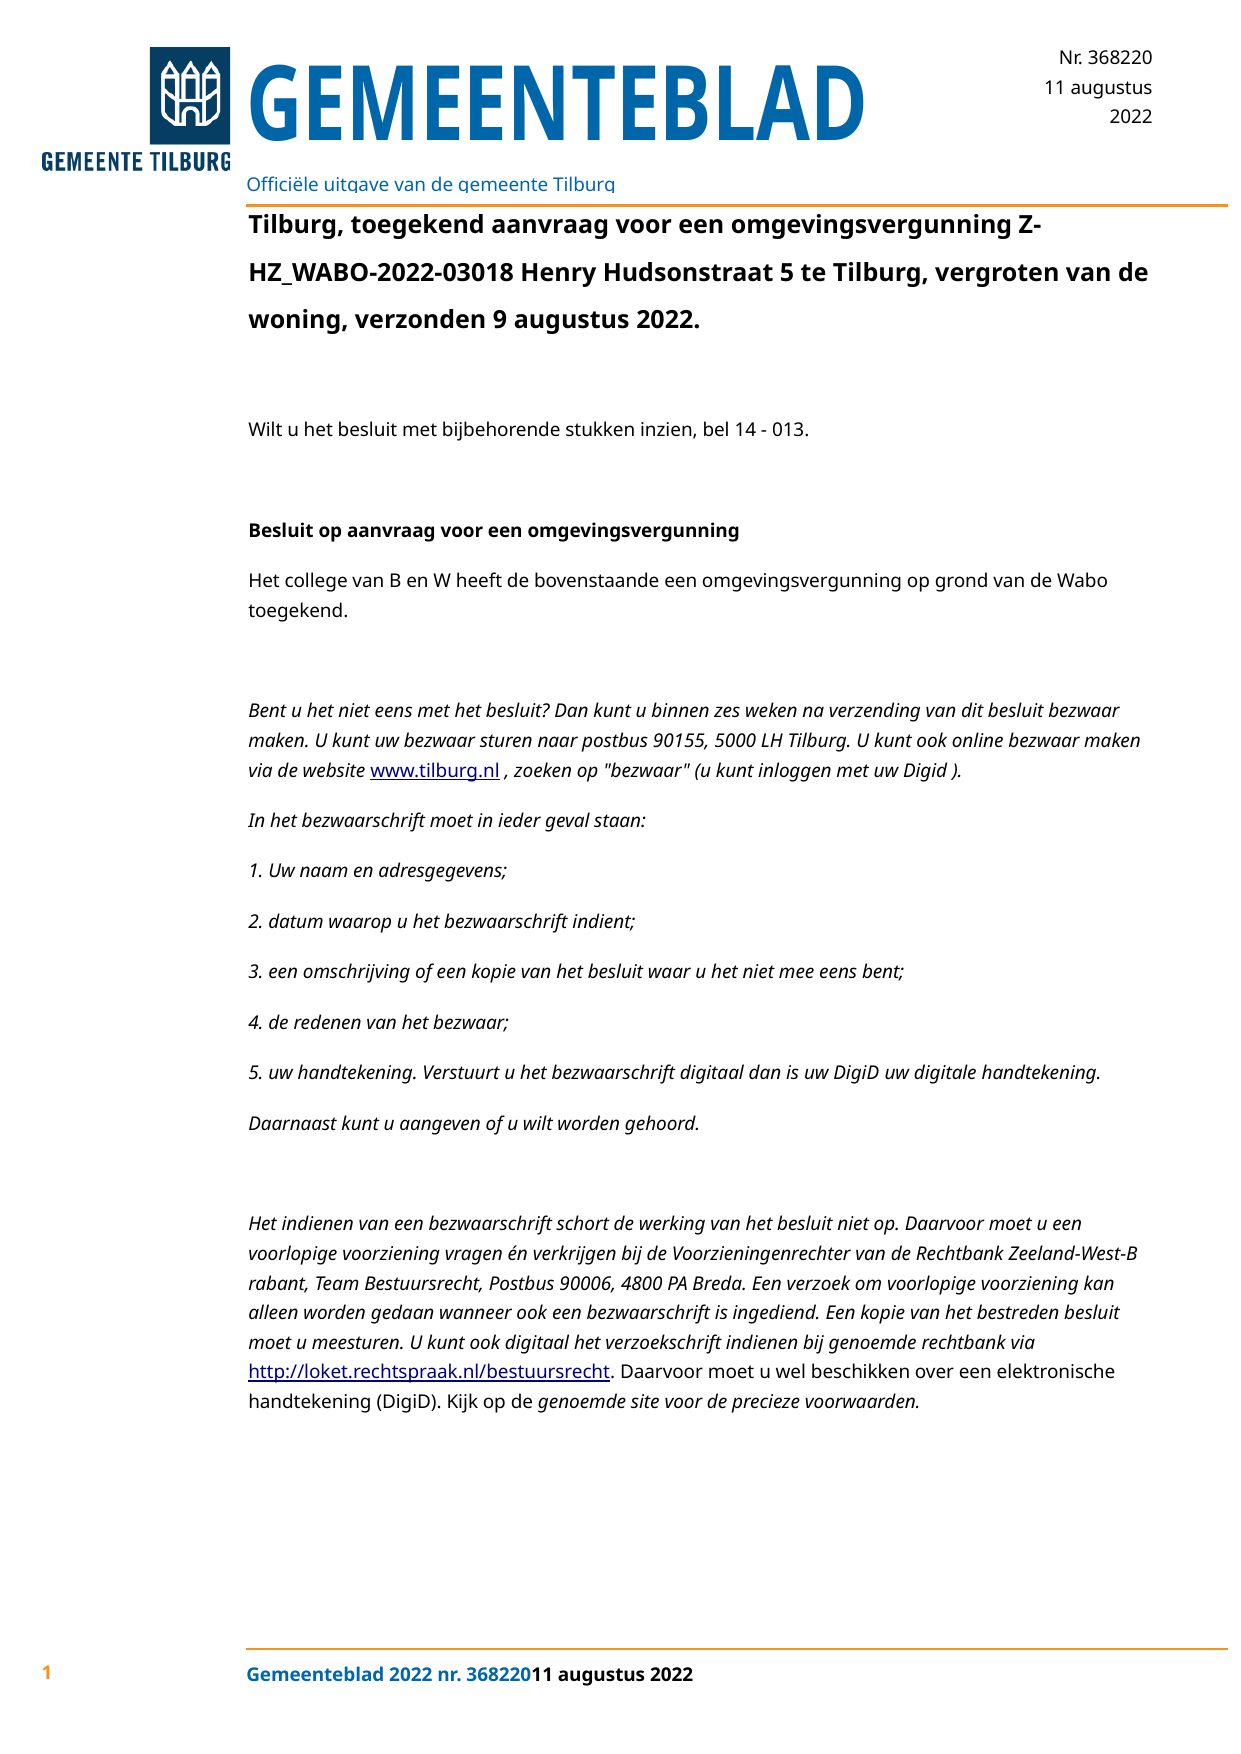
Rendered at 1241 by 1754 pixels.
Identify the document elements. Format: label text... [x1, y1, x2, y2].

text In het bezwaarschrift moet in ieder geval staan: [248, 807, 1152, 833]
text Besluit op aanvraag voor een omgevingsvergunning [248, 517, 1152, 542]
text 1. Uw naam en adresgegevens; [248, 858, 1152, 883]
text Het indienen van een bezwaarschrift schort de werking van het besluit niet op. Daarvoor moet u een voorlopige voorziening vragen én verkrijgen bij de Voorzieningenrechter van de Rechtbank Zeeland-West-B rabant, Team Bestuursrecht, Postbus 90006, 4800 PA Breda. Een verzoek om voorlopige voorziening kan alleen worden gedaan wanneer ook een bezwaarschrift is ingediend. Een kopie van het bestreden besluit moet u meesturen. U kunt ook digitaal het verzoekschrift indienen bij genoemde rechtbank via http://loket.rechtspraak.nl/bestuursrecht. Daarvoor moet u wel beschikken over een elektronische handtekening (DigiD). Kijk op de genoemde site voor de precieze voorwaarden. [248, 1211, 1152, 1414]
text Het college van B en W heeft de bovenstaande een omgevingsvergunning op grond van de Wabo toegekend. [248, 567, 1152, 622]
text 3. een omschrijving of een kopie van het besluit waar u het niet mee eens bent; [248, 958, 1152, 984]
text Tilburg, toegekend aanvraag voor een omgevingsvergunning Z-HZ_WABO-2022-03018 Henry Hudsonstraat 5 te Tilburg, vergroten van de woning, verzonden 9 augustus 2022. [248, 207, 1152, 336]
text Bent u het niet eens met het besluit? Dan kunt u binnen zes weken na verzending van dit besluit bezwaar maken. U kunt uw bezwaar sturen naar postbus 90155, 5000 LH Tilburg. U kunt ook online bezwaar maken via de website www.tilburg.nl , zoeken op "bezwaar" (u kunt inloggen met uw Digid ). [248, 698, 1152, 782]
text Daarnaast kunt u aangeven of u wilt worden gehoord. [248, 1110, 1152, 1135]
text 5. uw handtekening. Verstuurt u het bezwaarschrift digitaal dan is uw DigiD uw digitale handtekening. [248, 1059, 1152, 1085]
picture [41, 47, 231, 172]
text 2. datum waarop u het bezwaarschrift indient; [248, 908, 1152, 934]
text Wilt u het besluit met bijbehorende stukken inzien, bel 14 - 013. [248, 416, 1152, 442]
text 4. de redenen van het bezwaar; [248, 1009, 1152, 1034]
